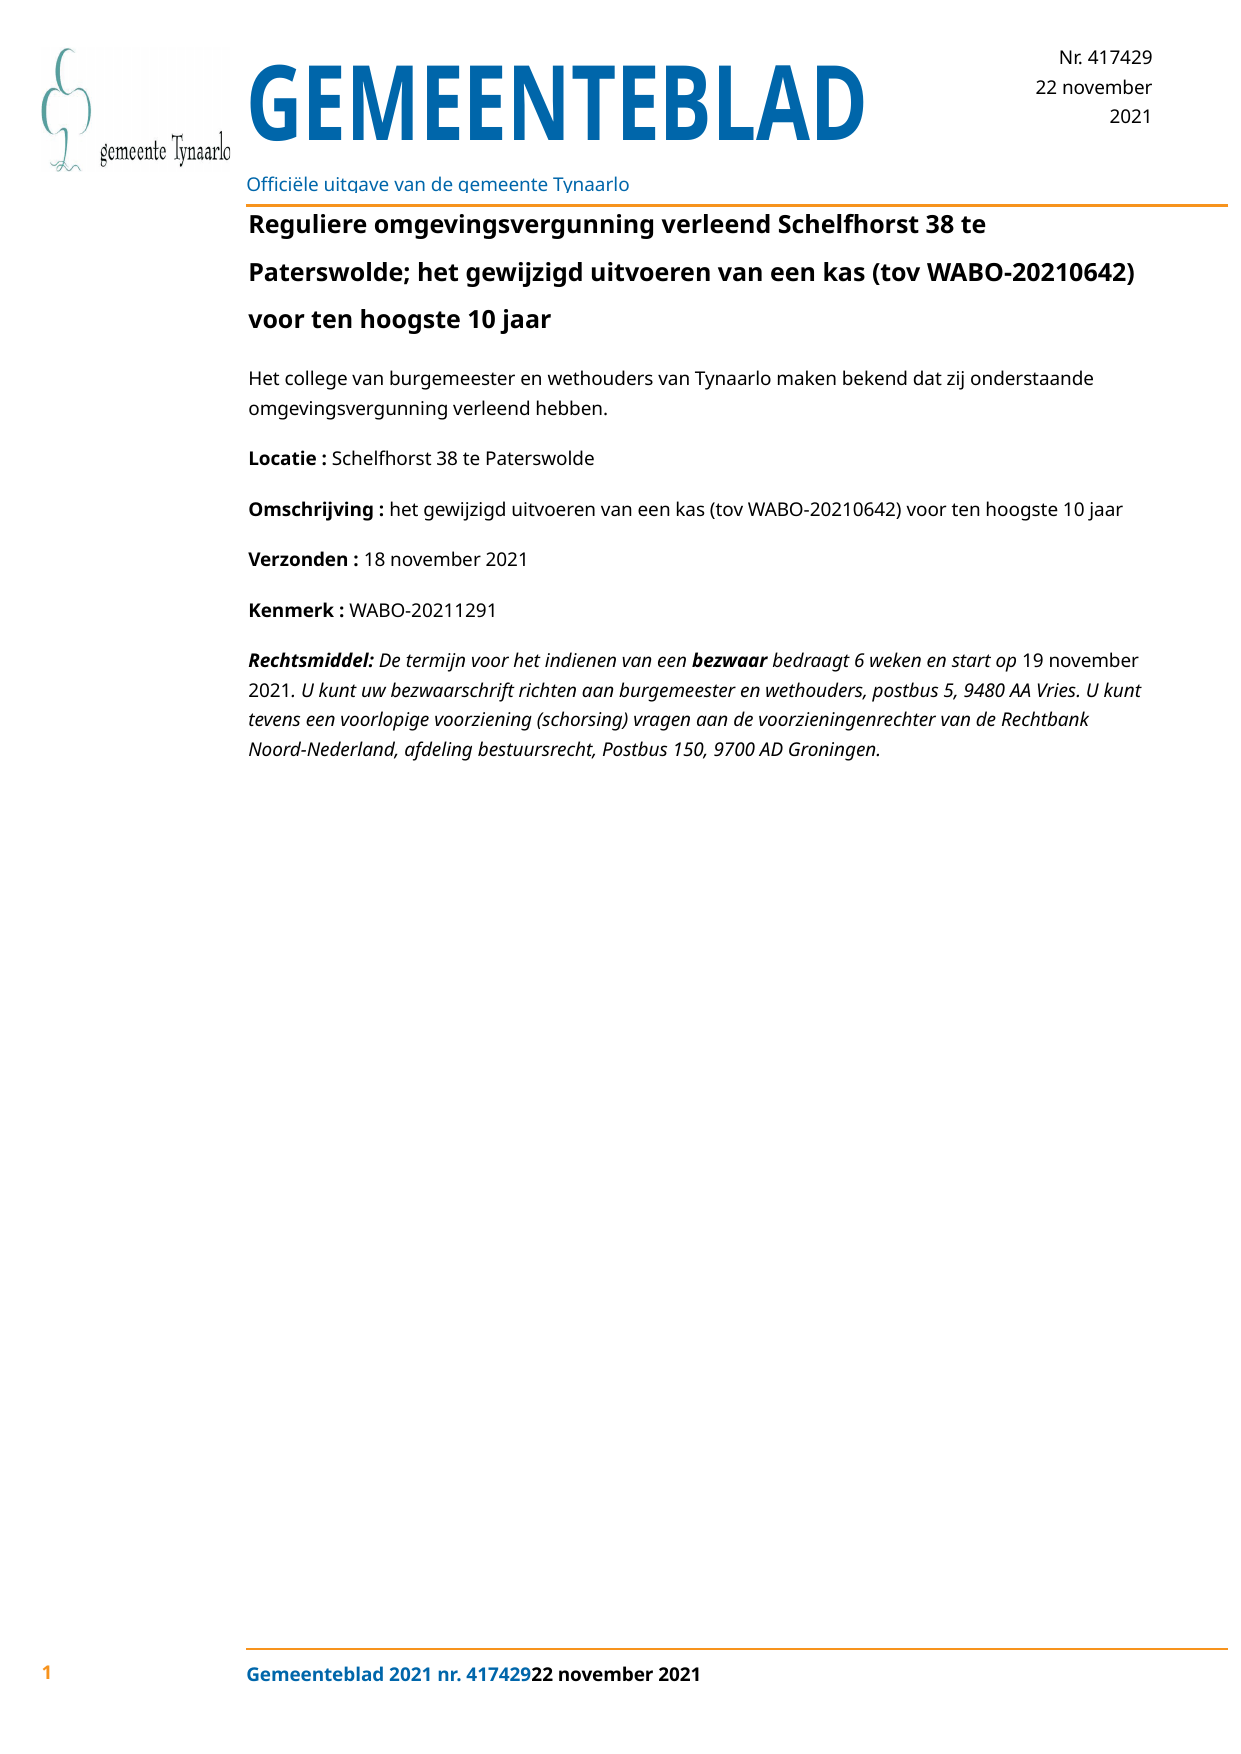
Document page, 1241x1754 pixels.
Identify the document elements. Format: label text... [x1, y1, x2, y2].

text Locatie : Schelfhorst 38 te Paterswolde [248, 446, 1152, 471]
text Het college van burgemeester en wethouders van Tynaarlo maken bekend dat zij onderstaande omgevingsvergunning verleend hebben. [248, 366, 1152, 421]
text Rechtsmiddel: De termijn voor het indienen van een bezwaar bedraagt 6 weken en start op 19 november 2021. U kunt uw bezwaarschrift richten aan burgemeester en wethouders, postbus 5, 9480 AA Vries. U kunt tevens een voorlopige voorziening (schorsing) vragen aan de voorzieningenrechter van de Rechtbank Noord-Nederland, afdeling bestuursrecht, Postbus 150, 9700 AD Groningen. [248, 647, 1152, 762]
text Omschrijving : het gewijzigd uitvoeren van een kas (tov WABO-20210642) voor ten hoogste 10 jaar [248, 496, 1152, 522]
picture [41, 47, 231, 172]
text Kenmerk : WABO-20211291 [248, 597, 1152, 622]
text Reguliere omgevingsvergunning verleend Schelfhorst 38 te Paterswolde; het gewijzigd uitvoeren van een kas (tov WABO-20210642) voor ten hoogste 10 jaar [248, 207, 1152, 336]
text Verzonden : 18 november 2021 [248, 546, 1152, 572]
